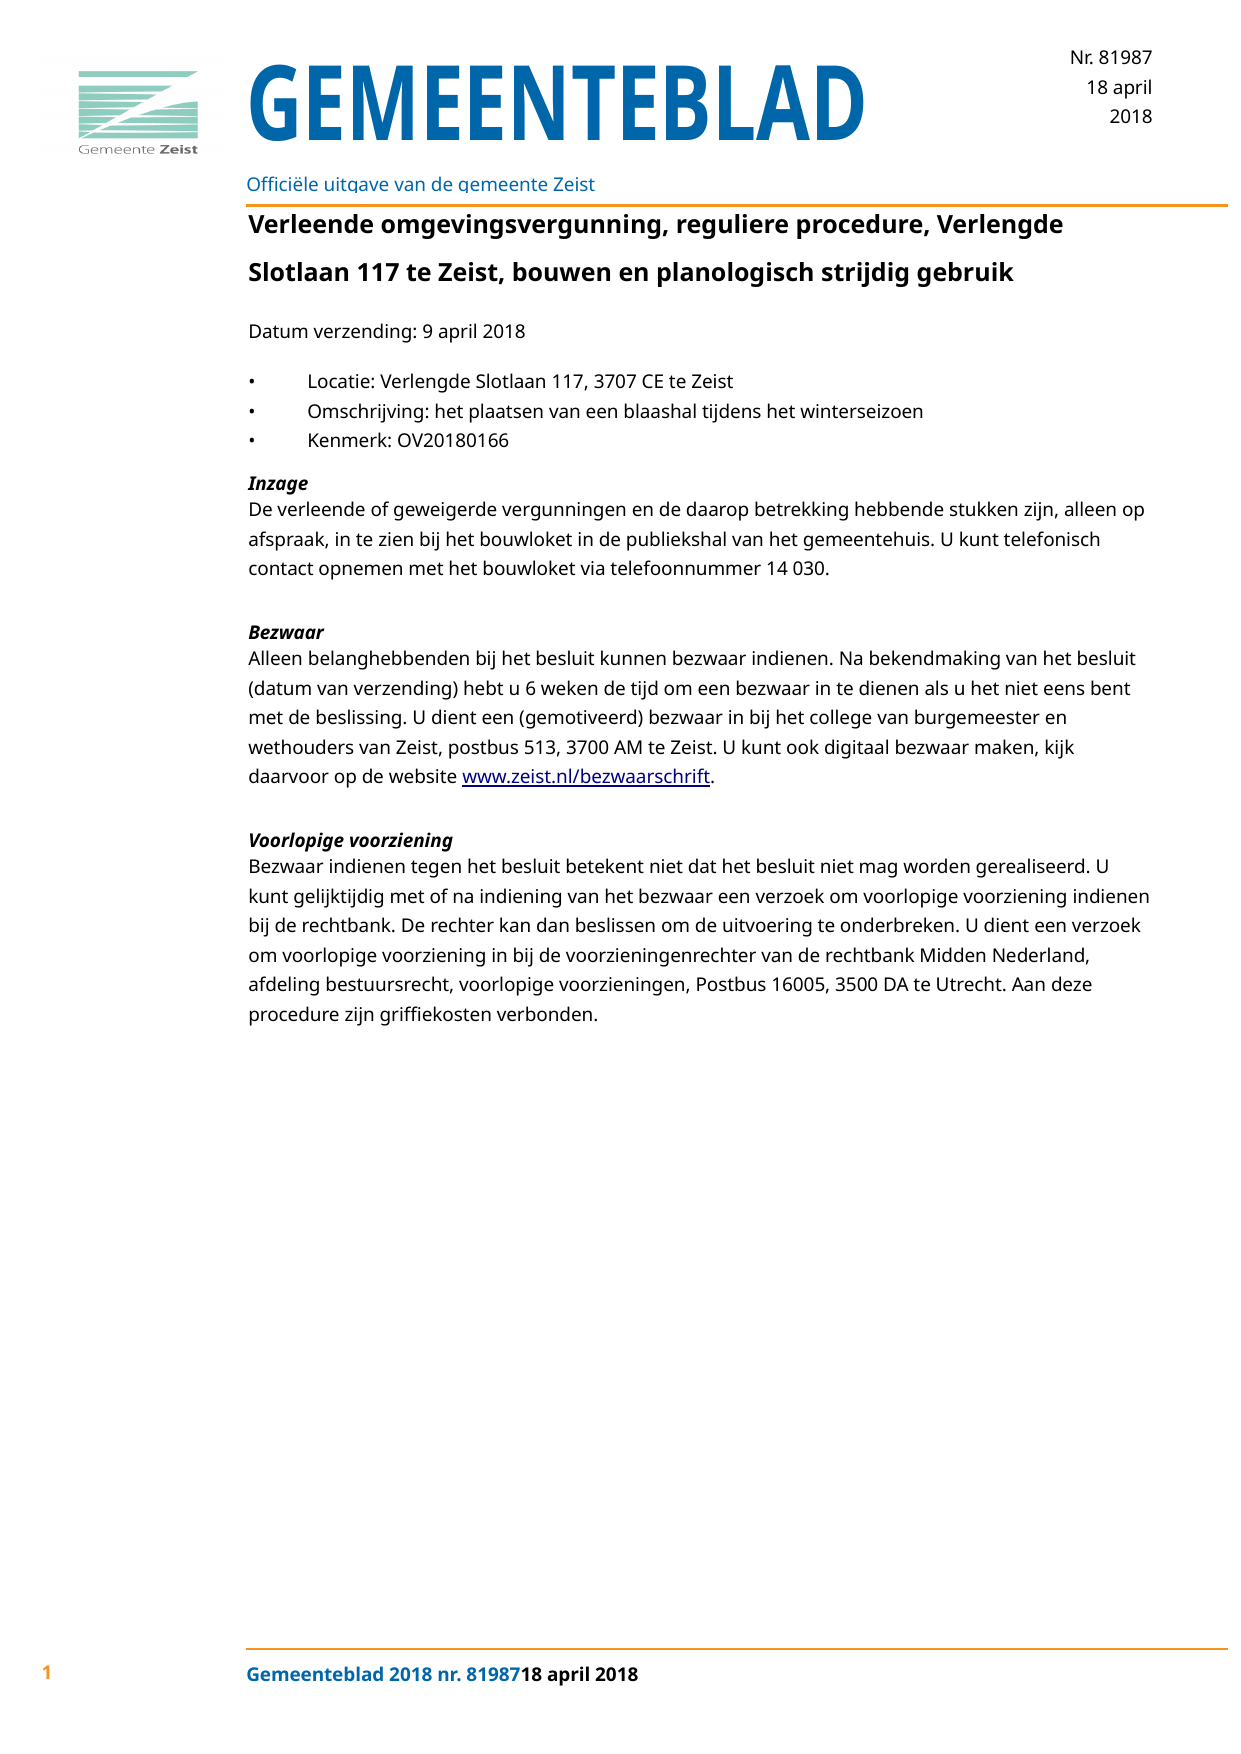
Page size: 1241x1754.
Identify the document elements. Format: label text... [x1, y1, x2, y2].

text Inzage [248, 471, 1152, 496]
text Bezwaar indienen tegen het besluit betekent niet dat het besluit niet mag worden gerealiseerd. U kunt gelijktijdig met of na indiening van het bezwaar een verzoek om voorlopige voorziening indienen bij de rechtbank. De rechter kan dan beslissen om de uitvoering te onderbreken. U dient een verzoek om voorlopige voorziening in bij de voorzieningenrechter van de rechtbank Midden Nederland, afdeling bestuursrecht, voorlopige voorzieningen, Postbus 16005, 3500 DA te Utrecht. Aan deze procedure zijn griffiekosten verbonden. [248, 853, 1152, 1027]
list Kenmerk: OV20180166 [248, 427, 1152, 453]
text Voorlopige voorziening [248, 827, 1152, 853]
text Datum verzending: 9 april 2018 [248, 318, 1152, 344]
list Omschrijving: het plaatsen van een blaashal tijdens het winterseizoen [248, 398, 1152, 424]
text Verleende omgevingsvergunning, reguliere procedure, Verlengde Slotlaan 117 te Zeist, bouwen en planologisch strijdig gebruik [248, 207, 1152, 288]
text Alleen belanghebbenden bij het besluit kunnen bezwaar indienen. Na bekendmaking van het besluit (datum van verzending) hebt u 6 weken de tijd om een bezwaar in te dienen als u het niet eens bent met de beslissing. U dient een (gemotiveerd) bezwaar in bij het college van burgemeester en wethouders van Zeist, postbus 513, 3700 AM te Zeist. U kunt ook digitaal bezwaar maken, kijk daarvoor op de website www.zeist.nl/bezwaarschrift. [248, 645, 1152, 789]
list Locatie: Verlengde Slotlaan 117, 3707 CE te Zeist [248, 368, 1152, 394]
text De verleende of geweigerde vergunningen en de daarop betrekking hebbende stukken zijn, alleen op afspraak, in te zien bij het bouwloket in de publiekshal van het gemeentehuis. U kunt telefonisch contact opnemen met het bouwloket via telefoonnummer 14 030. [248, 496, 1152, 581]
picture [41, 47, 231, 172]
text Bezwaar [248, 619, 1152, 645]
